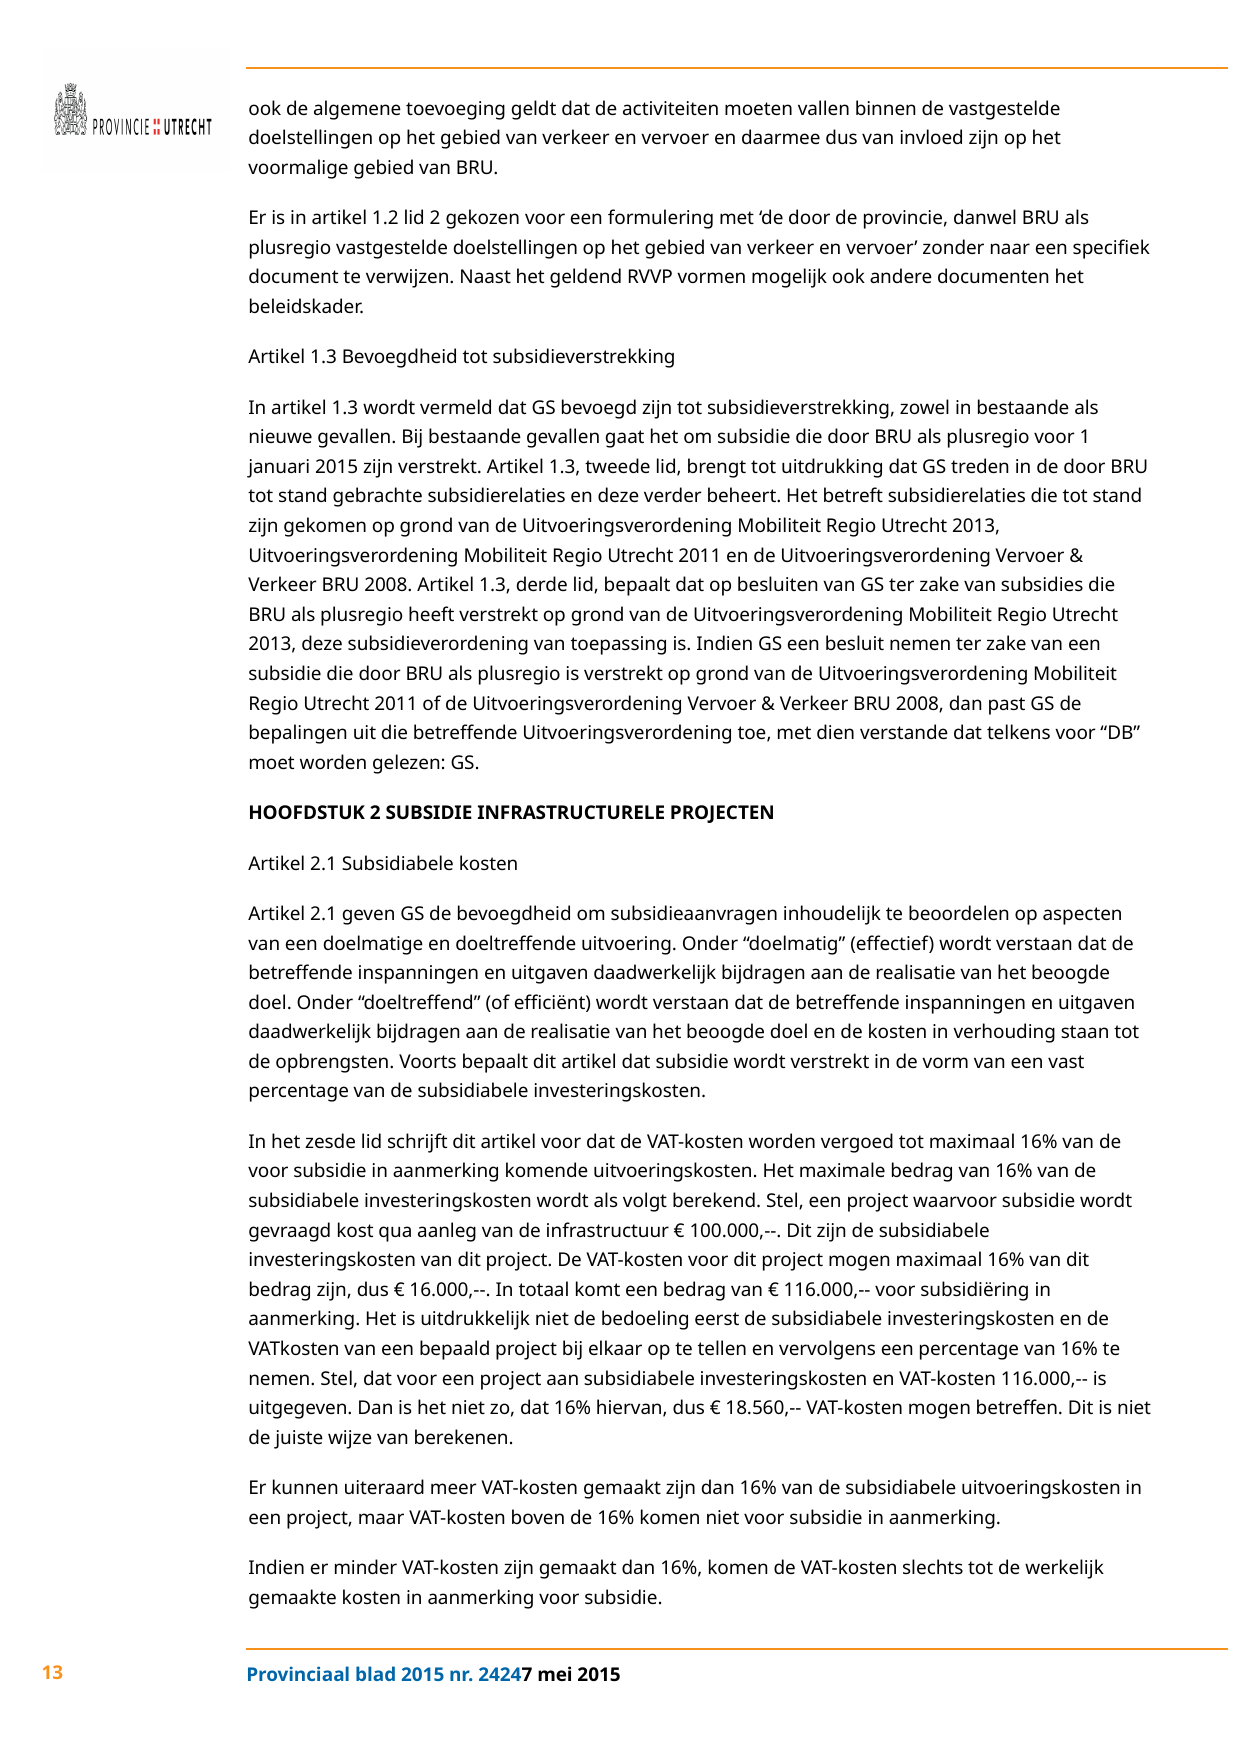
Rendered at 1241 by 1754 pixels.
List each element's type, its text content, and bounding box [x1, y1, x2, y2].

picture [41, 47, 231, 172]
text HOOFDSTUK 2 SUBSIDIE INFRASTRUCTURELE PROJECTEN [248, 799, 1152, 825]
text In artikel 1.3 wordt vermeld dat GS bevoegd zijn tot subsidieverstrekking, zowel in bestaande als nieuwe gevallen. Bij bestaande gevallen gaat het om subsidie die door BRU als plusregio voor 1 januari 2015 zijn verstrekt. Artikel 1.3, tweede lid, brengt tot uitdrukking dat GS treden in de door BRU tot stand gebrachte subsidierelaties en deze verder beheert. Het betreft subsidierelaties die tot stand zijn gekomen op grond van de Uitvoeringsverordening Mobiliteit Regio Utrecht 2013, Uitvoeringsverordening Mobiliteit Regio Utrecht 2011 en de Uitvoeringsverordening Vervoer & Verkeer BRU 2008. Artikel 1.3, derde lid, bepaalt dat op besluiten van GS ter zake van subsidies die BRU als plusregio heeft verstrekt op grond van de Uitvoeringsverordening Mobiliteit Regio Utrecht 2013, deze subsidieverordening van toepassing is. Indien GS een besluit nemen ter zake van een subsidie die door BRU als plusregio is verstrekt op grond van de Uitvoeringsverordening Mobiliteit Regio Utrecht 2011 of de Uitvoeringsverordening Vervoer & Verkeer BRU 2008, dan past GS de bepalingen uit die betreffende Uitvoeringsverordening toe, met dien verstande dat telkens voor “DB” moet worden gelezen: GS. [248, 394, 1152, 775]
text Artikel 2.1 geven GS de bevoegdheid om subsidieaanvragen inhoudelijk te beoordelen op aspecten van een doelmatige en doeltreffende uitvoering. Onder “doelmatig” (effectief) wordt verstaan dat de betreffende inspanningen en uitgaven daadwerkelijk bijdragen aan de realisatie van het beoogde doel. Onder “doeltreffend” (of efficiënt) wordt verstaan dat de betreffende inspanningen en uitgaven daadwerkelijk bijdragen aan de realisatie van het beoogde doel en de kosten in verhouding staan tot de opbrengsten. Voorts bepaalt dit artikel dat subsidie wordt verstrekt in de vorm van een vast percentage van de subsidiabele investeringskosten. [248, 900, 1152, 1103]
text Er is in artikel 1.2 lid 2 gekozen voor een formulering met ‘de door de provincie, danwel BRU als plusregio vastgestelde doelstellingen op het gebied van verkeer en vervoer’ zonder naar een specifiek document te verwijzen. Naast het geldend RVVP vormen mogelijk ook andere documenten het beleidskader. [248, 204, 1152, 319]
text In het zesde lid schrijft dit artikel voor dat de VAT-kosten worden vergoed tot maximaal 16% van de voor subsidie in aanmerking komende uitvoeringskosten. Het maximale bedrag van 16% van de subsidiabele investeringskosten wordt als volgt berekend. Stel, een project waarvoor subsidie wordt gevraagd kost qua aanleg van de infrastructuur € 100.000,--. Dit zijn de subsidiabele investeringskosten van dit project. De VAT-kosten voor dit project mogen maximaal 16% van dit bedrag zijn, dus € 16.000,--. In totaal komt een bedrag van € 116.000,-- voor subsidiëring in aanmerking. Het is uitdrukkelijk niet de bedoeling eerst de subsidiabele investeringskosten en de VATkosten van een bepaald project bij elkaar op te tellen en vervolgens een percentage van 16% te nemen. Stel, dat voor een project aan subsidiabele investeringskosten en VAT-kosten 116.000,-- is uitgegeven. Dan is het niet zo, dat 16% hiervan, dus € 18.560,-- VAT-kosten mogen betreffen. Dit is niet de juiste wijze van berekenen. [248, 1128, 1152, 1450]
text ook de algemene toevoeging geldt dat de activiteiten moeten vallen binnen de vastgestelde doelstellingen op het gebied van verkeer en vervoer en daarmee dus van invloed zijn op het voormalige gebied van BRU. [248, 95, 1152, 180]
text Er kunnen uiteraard meer VAT-kosten gemaakt zijn dan 16% van de subsidiabele uitvoeringskosten in een project, maar VAT-kosten boven de 16% komen niet voor subsidie in aanmerking. [248, 1474, 1152, 1530]
text Artikel 2.1 Subsidiabele kosten [248, 850, 1152, 876]
text Artikel 1.3 Bevoegdheid tot subsidieverstrekking [248, 343, 1152, 369]
text Indien er minder VAT-kosten zijn gemaakt dan 16%, komen de VAT-kosten slechts tot de werkelijk gemaakte kosten in aanmerking voor subsidie. [248, 1554, 1152, 1610]
